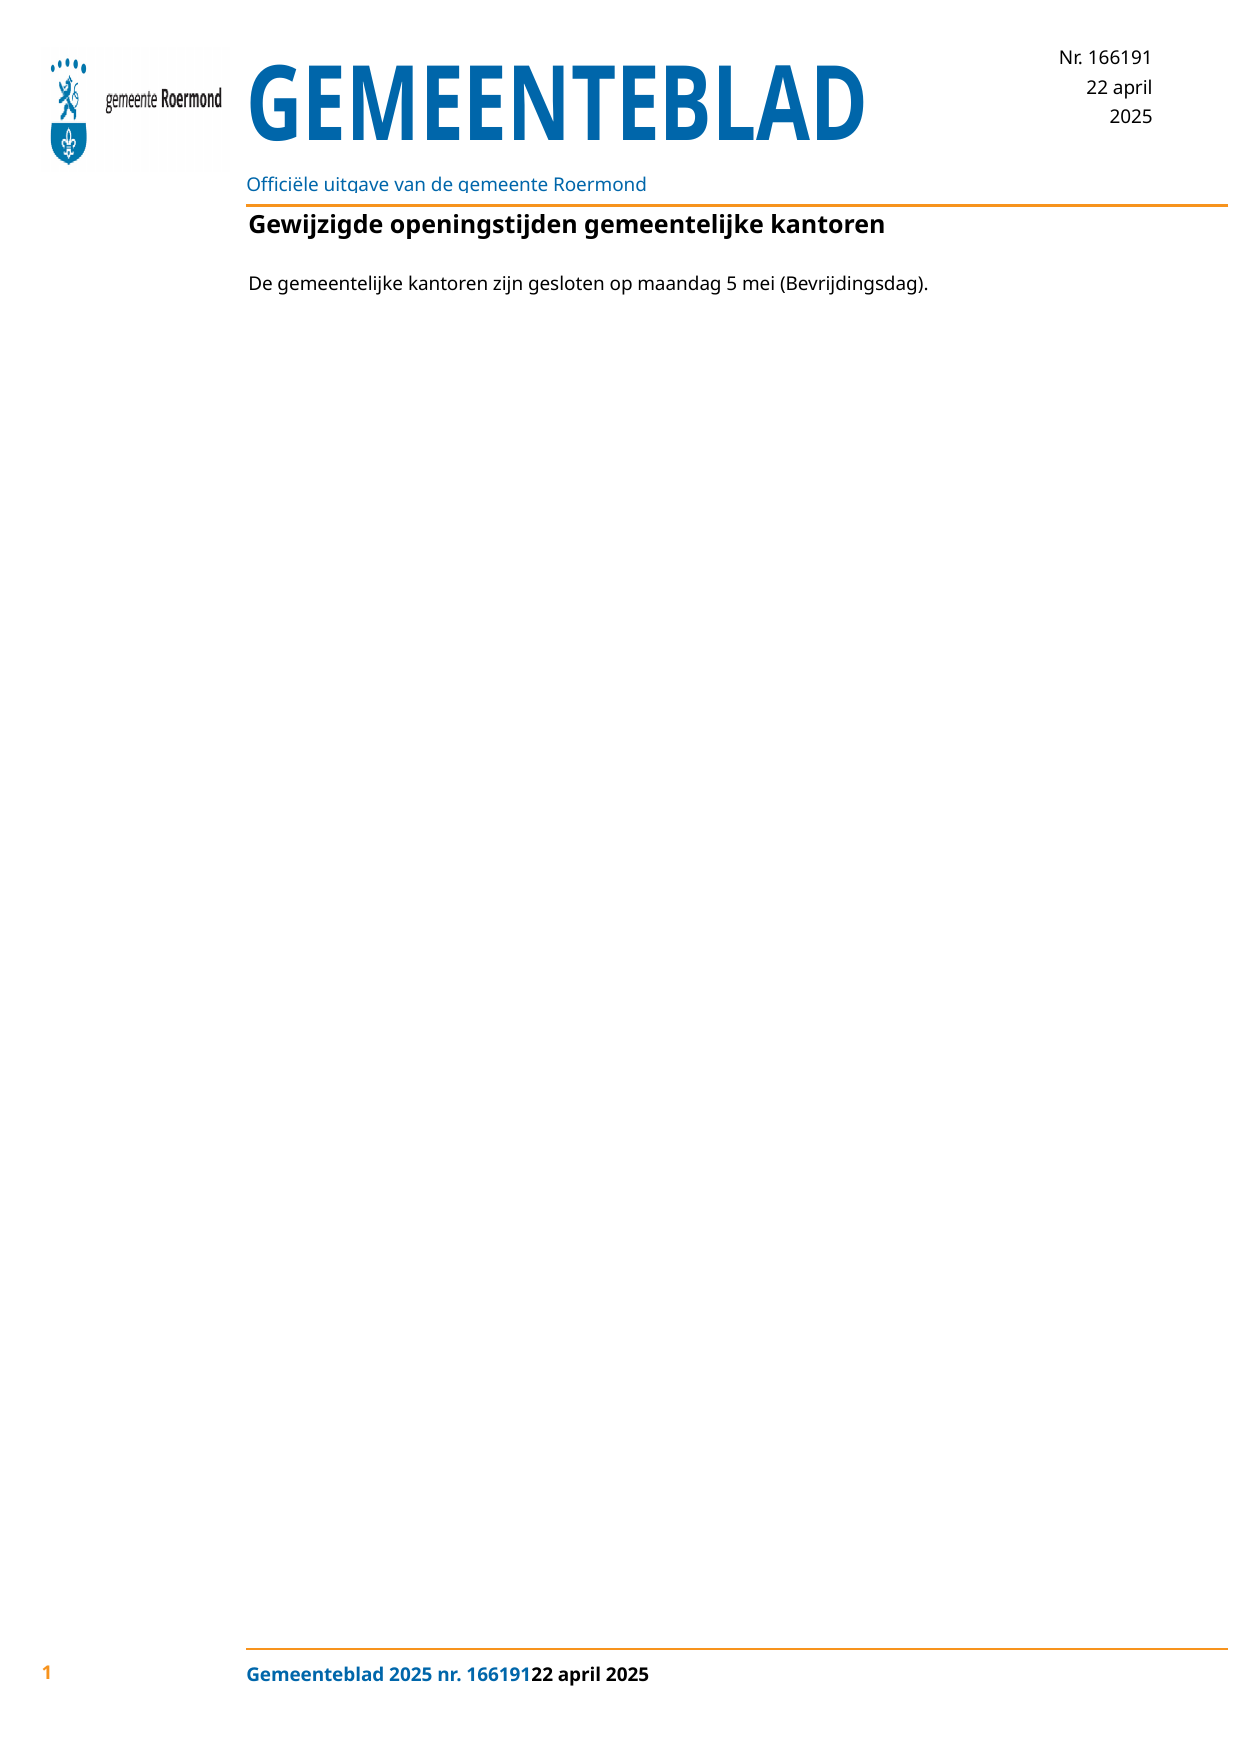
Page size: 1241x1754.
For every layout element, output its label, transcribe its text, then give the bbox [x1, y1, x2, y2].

picture [41, 47, 231, 172]
text De gemeentelijke kantoren zijn gesloten op maandag 5 mei (Bevrijdingsdag). [248, 270, 1152, 296]
text Gewijzigde openingstijden gemeentelijke kantoren [248, 207, 1152, 241]
